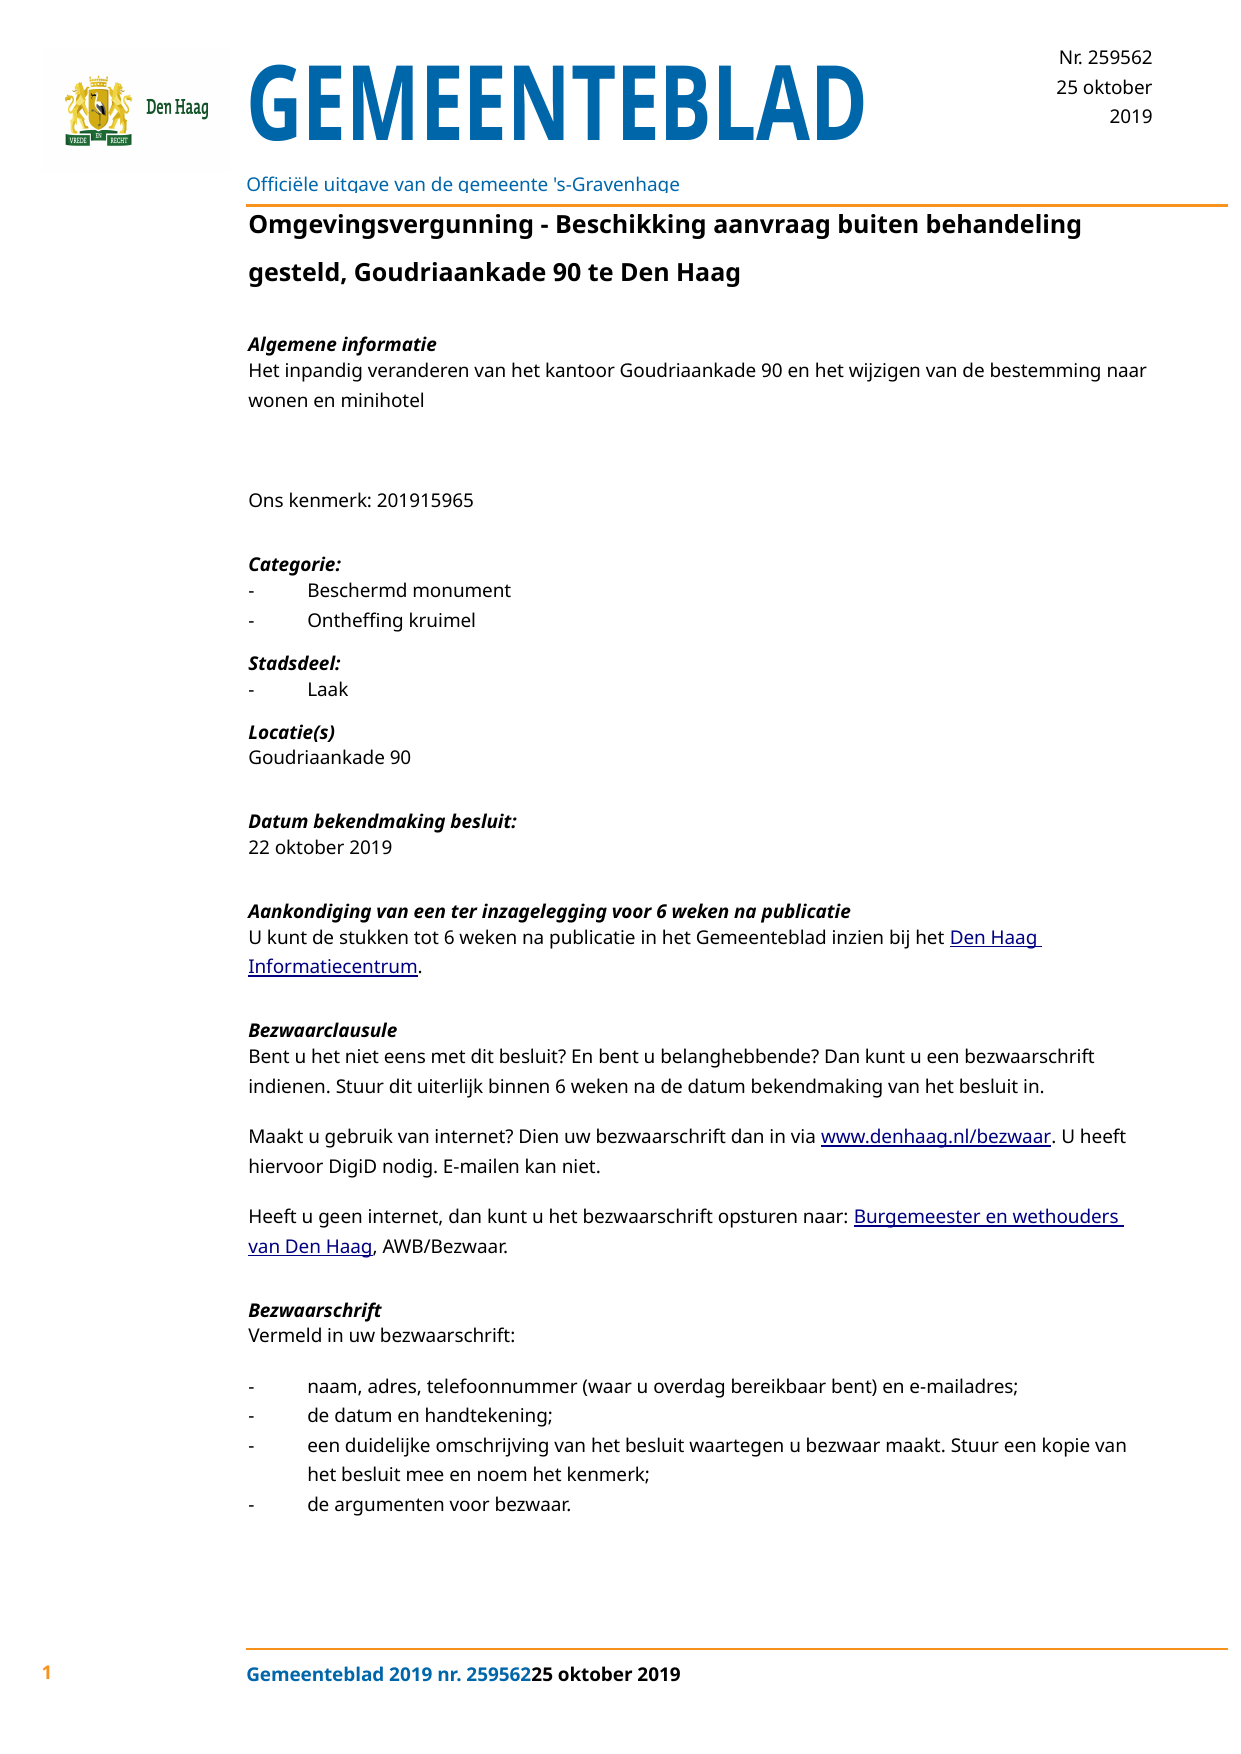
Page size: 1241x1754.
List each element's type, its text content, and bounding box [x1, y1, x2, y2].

text Goudriaankade 90 [248, 744, 1152, 770]
list de datum en handtekening; [248, 1402, 1152, 1428]
list de argumenten voor bezwaar. [248, 1491, 1152, 1517]
text Stadsdeel: [248, 650, 1152, 676]
picture [41, 47, 231, 172]
text Bezwaarclausule [248, 1017, 1152, 1043]
text Bezwaarschrift [248, 1297, 1152, 1322]
text Vermeld in uw bezwaarschrift: [248, 1322, 1152, 1348]
list een duidelijke omschrijving van het besluit waartegen u bezwaar maakt. Stuur een kopie van het besluit mee en noem het kenmerk; [248, 1432, 1152, 1487]
text 22 oktober 2019 [248, 834, 1152, 860]
text Categorie: [248, 552, 1152, 577]
text U kunt de stukken tot 6 weken na publicatie in het Gemeenteblad inzien bij het Den Haag Informatiecentrum. [248, 924, 1152, 979]
list Beschermd monument [248, 577, 1152, 603]
text Aankondiging van een ter inzagelegging voor 6 weken na publicatie [248, 898, 1152, 924]
text Bent u het niet eens met dit besluit? En bent u belanghebbende? Dan kunt u een bezwaarschrift indienen. Stuur dit uiterlijk binnen 6 weken na de datum bekendmaking van het besluit in. [248, 1043, 1152, 1098]
list Laak [248, 676, 1152, 701]
text Algemene informatie [248, 331, 1152, 357]
text Het inpandig veranderen van het kantoor Goudriaankade 90 en het wijzigen van de bestemming naar wonen en minihotel [248, 357, 1152, 412]
text Locatie(s) [248, 719, 1152, 744]
list Ontheffing kruimel [248, 607, 1152, 633]
text Ons kenmerk: 201915965 [248, 488, 1152, 513]
text Heeft u geen internet, dan kunt u het bezwaarschrift opsturen naar: Burgemeester en wethouders van Den Haag, AWB/Bezwaar. [248, 1203, 1152, 1258]
text Datum bekendmaking besluit: [248, 808, 1152, 834]
list naam, adres, telefoonnummer (waar u overdag bereikbaar bent) en e-mailadres; [248, 1373, 1152, 1399]
text Omgevingsvergunning - Beschikking aanvraag buiten behandeling gesteld, Goudriaankade 90 te Den Haag [248, 207, 1152, 288]
text Maakt u gebruik van internet? Dien uw bezwaarschrift dan in via www.denhaag.nl/bezwaar. U heeft hiervoor DigiD nodig. E-mailen kan niet. [248, 1123, 1152, 1178]
